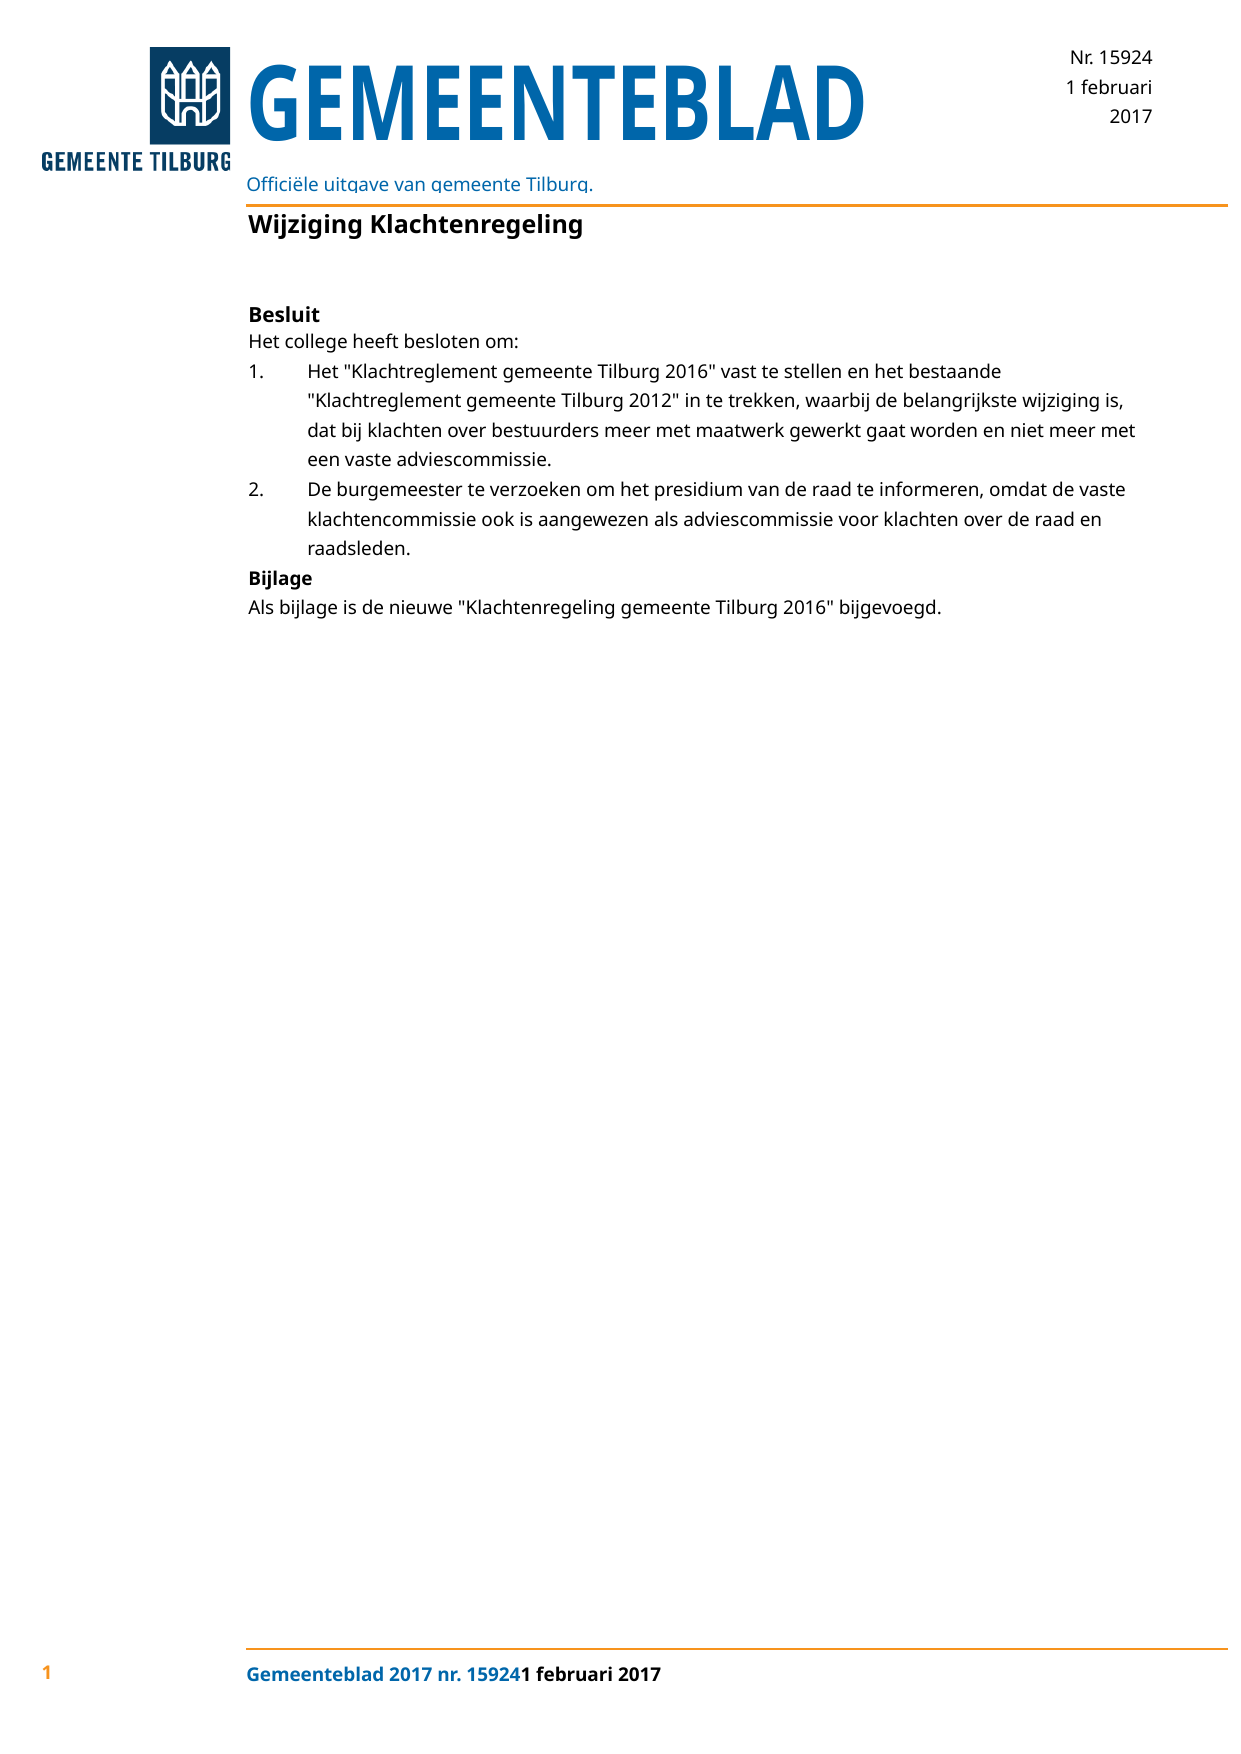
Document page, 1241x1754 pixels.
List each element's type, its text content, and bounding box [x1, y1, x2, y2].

text Bijlage [248, 565, 1152, 591]
picture [41, 47, 231, 172]
list Het "Klachtreglement gemeente Tilburg 2016" vast te stellen en het bestaande "Klachtreglement gemeente Tilburg 2012" in te trekken, waarbij de belangrijkste wijziging is, dat bij klachten over bestuurders meer met maatwerk gewerkt gaat worden en niet meer met een vaste adviescommissie. [248, 358, 1152, 472]
text Wijziging Klachtenregeling [248, 207, 1152, 241]
text Besluit [248, 300, 1152, 328]
list De burgemeester te verzoeken om het presidium van de raad te informeren, omdat de vaste klachtencommissie ook is aangewezen als adviescommissie voor klachten over de raad en raadsleden. [248, 476, 1152, 561]
text Als bijlage is de nieuwe "Klachtenregeling gemeente Tilburg 2016" bijgevoegd. [248, 594, 1152, 620]
text Het college heeft besloten om: [248, 328, 1152, 354]
